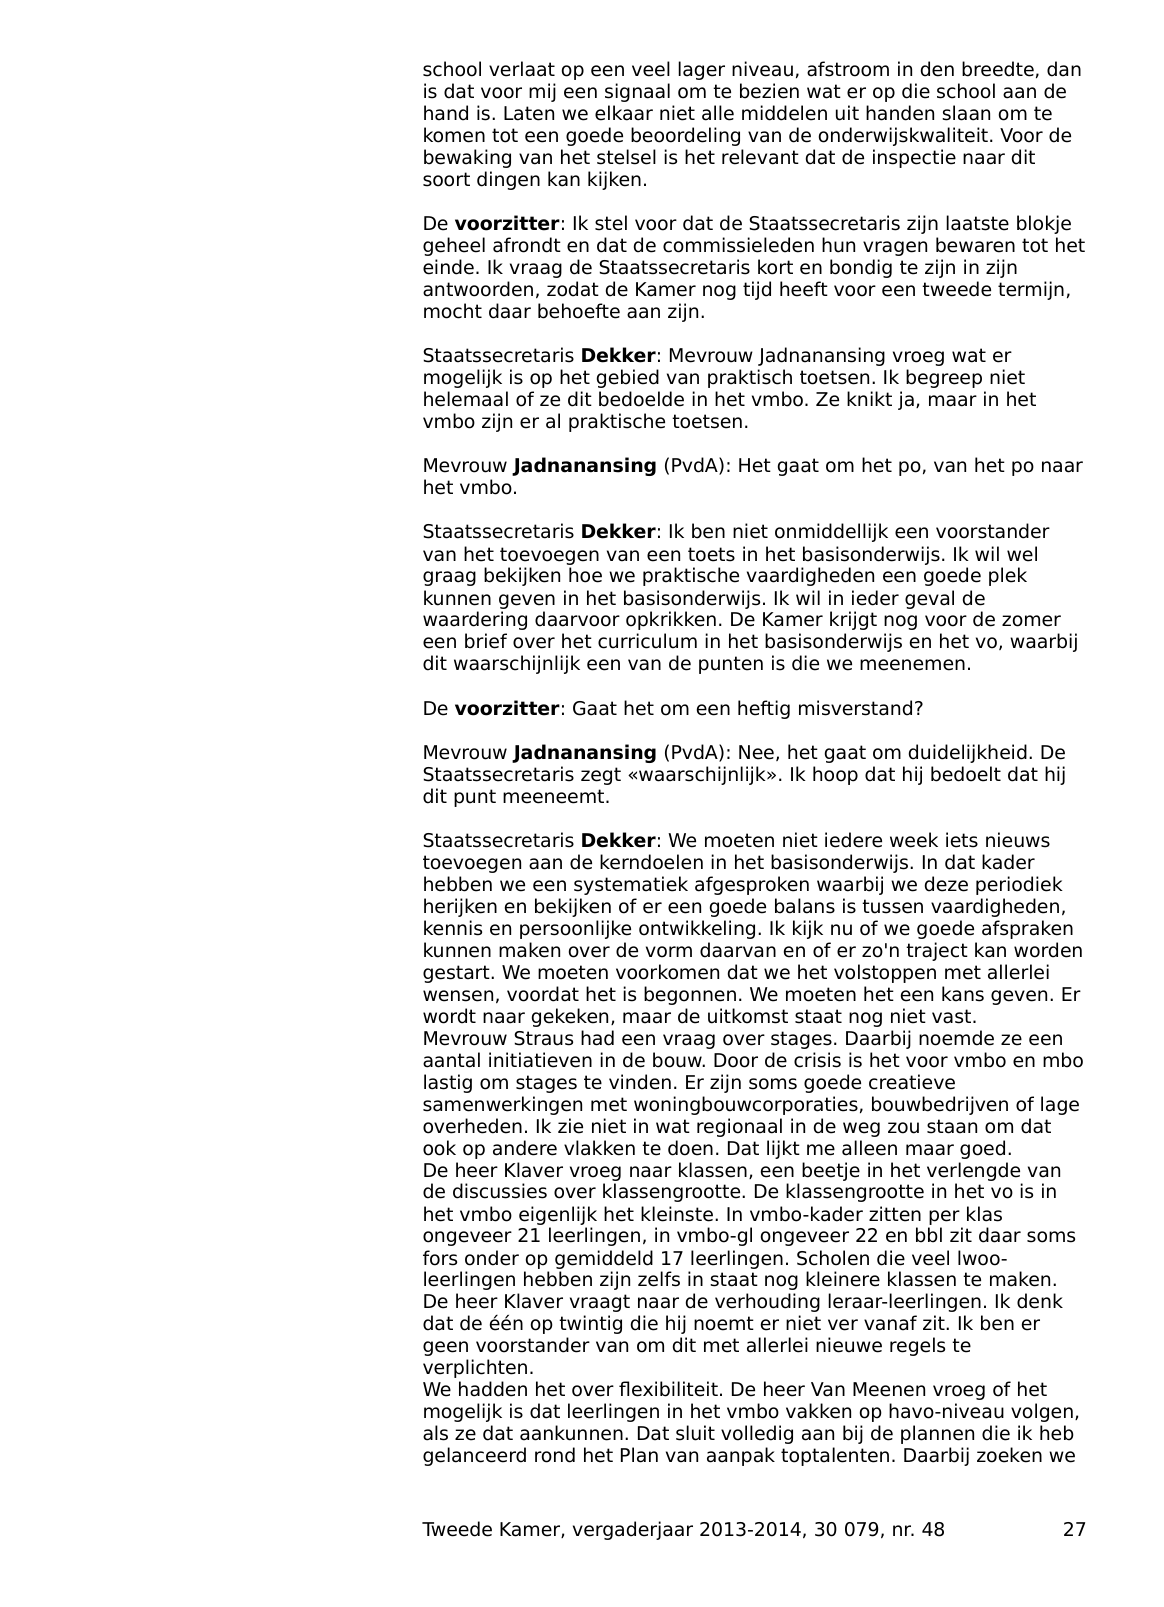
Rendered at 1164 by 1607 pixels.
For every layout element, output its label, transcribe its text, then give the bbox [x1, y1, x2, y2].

text Staatssecretaris Dekker: Ik ben niet onmiddellijk een voorstander van het toevoegen van een toets in het basisonderwijs. Ik wil wel graag bekijken hoe we praktische vaardigheden een goede plek kunnen geven in het basisonderwijs. Ik wil in ieder geval de waardering daarvoor opkrikken. De Kamer krijgt nog voor de zomer een brief over het curriculum in het basisonderwijs en het vo, waarbij dit waarschijnlijk een van de punten is die we meenemen. [422, 521, 1087, 675]
text Staatssecretaris Dekker: Mevrouw Jadnanansing vroeg wat er mogelijk is op het gebied van praktisch toetsen. Ik begreep niet helemaal of ze dit bedoelde in het vmbo. Ze knikt ja, maar in het vmbo zijn er al praktische toetsen. [422, 345, 1087, 433]
text Mevrouw Jadnanansing (PvdA): Het gaat om het po, van het po naar het vmbo. [422, 455, 1087, 499]
text Staatssecretaris Dekker: We moeten niet iedere week iets nieuws toevoegen aan de kerndoelen in het basisonderwijs. In dat kader hebben we een systematiek afgesproken waarbij we deze periodiek herijken en bekijken of er een goede balans is tussen vaardigheden, kennis en persoonlijke ontwikkeling. Ik kijk nu of we goede afspraken kunnen maken over de vorm daarvan en of er zo'n traject kan worden gestart. We moeten voorkomen dat we het volstoppen met allerlei wensen, voordat het is begonnen. We moeten het een kans geven. Er wordt naar gekeken, maar de uitkomst staat nog niet vast. [422, 830, 1087, 1028]
text De voorzitter: Gaat het om een heftig misverstand? [422, 697, 1087, 719]
text school verlaat op een veel lager niveau, afstroom in den breedte, dan is dat voor mij een signaal om te bezien wat er op die school aan de hand is. Laten we elkaar niet alle middelen uit handen slaan om te komen tot een goede beoordeling van de onderwijskwaliteit. Voor de bewaking van het stelsel is het relevant dat de inspectie naar dit soort dingen kan kijken. [422, 59, 1087, 191]
text We hadden het over flexibiliteit. De heer Van Meenen vroeg of het mogelijk is dat leerlingen in het vmbo vakken op havo-niveau volgen, als ze dat aankunnen. Dat sluit volledig aan bij de plannen die ik heb gelanceerd rond het Plan van aanpak toptalenten. Daarbij zoeken we [422, 1379, 1087, 1467]
text De voorzitter: Ik stel voor dat de Staatssecretaris zijn laatste blokje geheel afrondt en dat de commissieleden hun vragen bewaren tot het einde. Ik vraag de Staatssecretaris kort en bondig te zijn in zijn antwoorden, zodat de Kamer nog tijd heeft voor een tweede termijn, mocht daar behoefte aan zijn. [422, 213, 1087, 323]
text Mevrouw Jadnanansing (PvdA): Nee, het gaat om duidelijkheid. De Staatssecretaris zegt «waarschijnlijk». Ik hoop dat hij bedoelt dat hij dit punt meeneemt. [422, 742, 1087, 808]
text Mevrouw Straus had een vraag over stages. Daarbij noemde ze een aantal initiatieven in de bouw. Door de crisis is het voor vmbo en mbo lastig om stages te vinden. Er zijn soms goede creatieve samenwerkingen met woningbouwcorporaties, bouwbedrijven of lage overheden. Ik zie niet in wat regionaal in de weg zou staan om dat ook op andere vlakken te doen. Dat lijkt me alleen maar goed. [422, 1028, 1087, 1159]
text De heer Klaver vroeg naar klassen, een beetje in het verlengde van de discussies over klassengrootte. De klassengrootte in het vo is in het vmbo eigenlijk het kleinste. In vmbo-kader zitten per klas ongeveer 21 leerlingen, in vmbo-gl ongeveer 22 en bbl zit daar soms fors onder op gemiddeld 17 leerlingen. Scholen die veel lwoo-leerlingen hebben zijn zelfs in staat nog kleinere klassen te maken. De heer Klaver vraagt naar de verhouding leraar-leerlingen. Ik denk dat de één op twintig die hij noemt er niet ver vanaf zit. Ik ben er geen voorstander van om dit met allerlei nieuwe regels te verplichten. [422, 1159, 1087, 1379]
